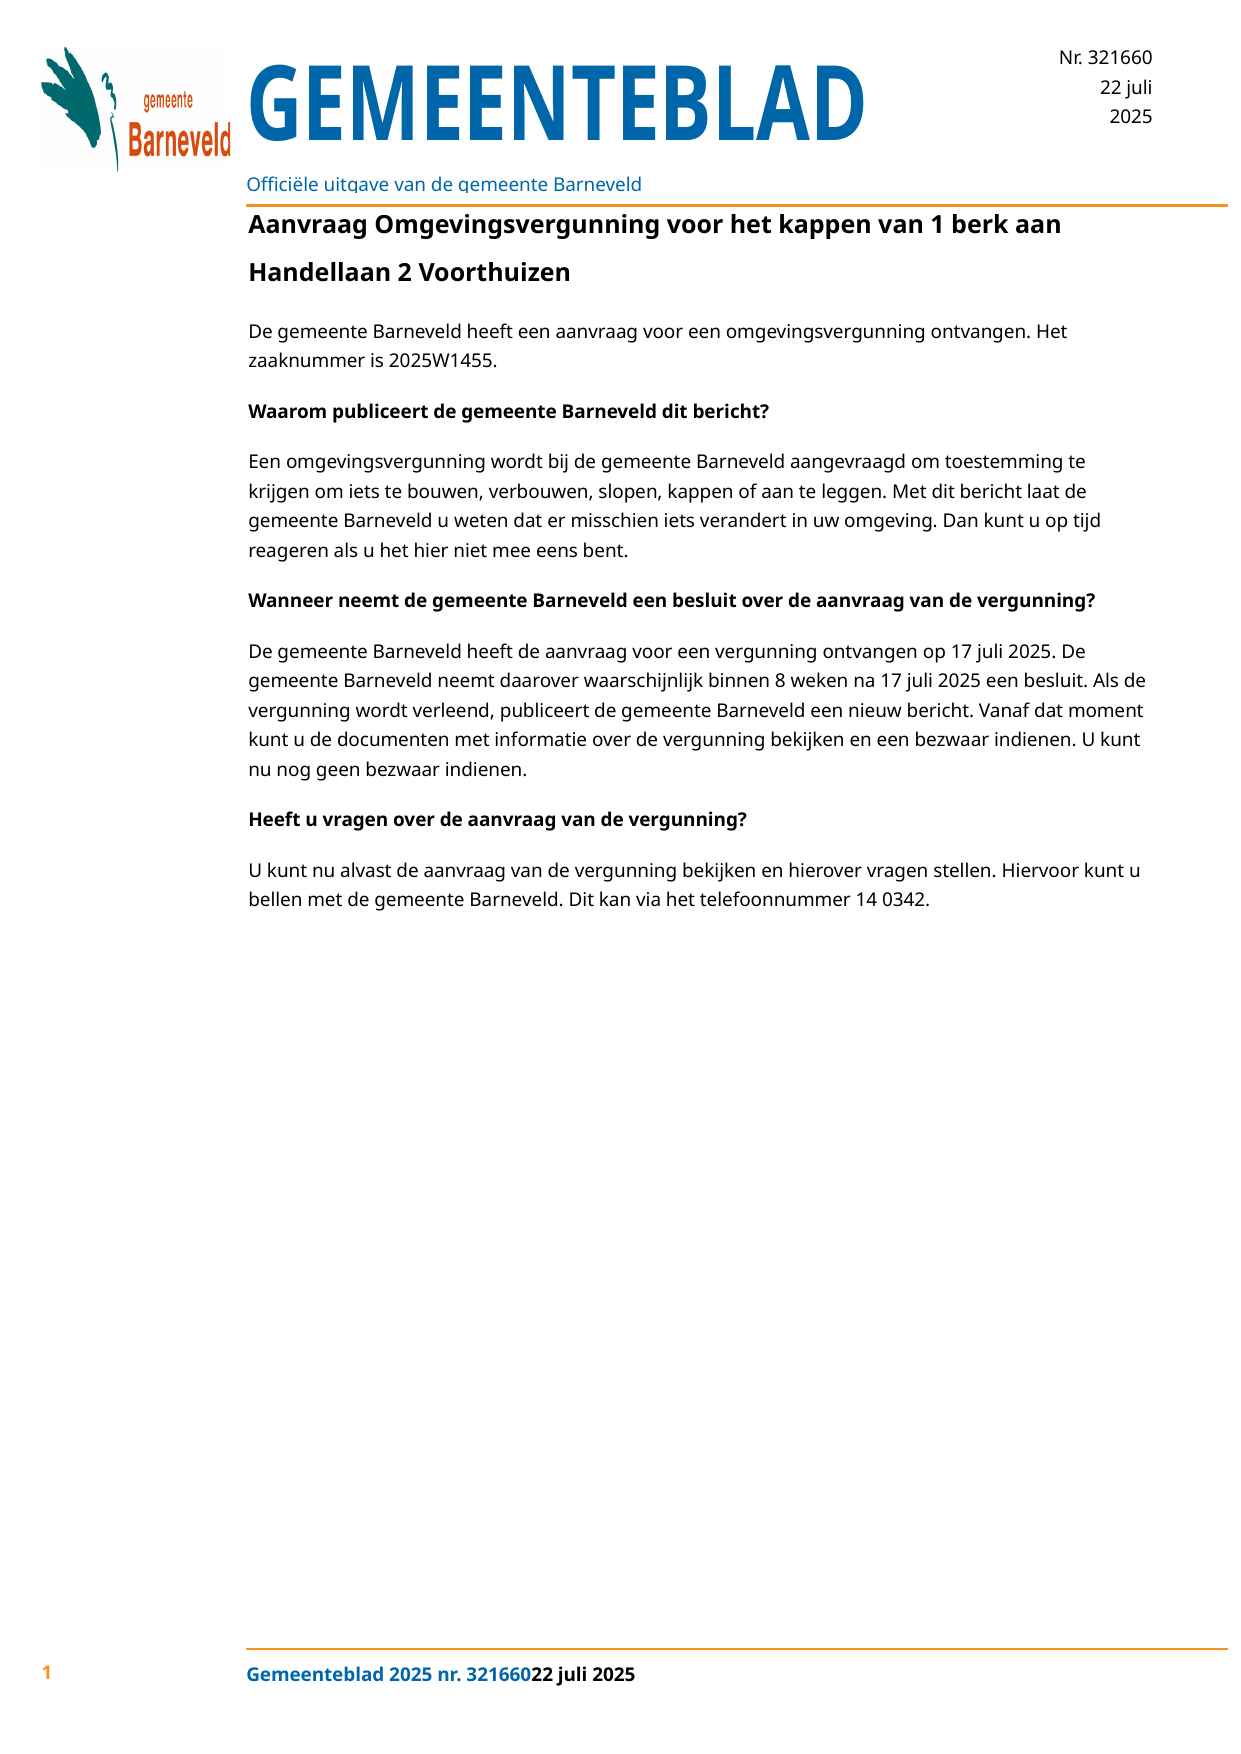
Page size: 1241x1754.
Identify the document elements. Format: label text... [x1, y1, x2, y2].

picture [41, 47, 231, 172]
text Aanvraag Omgevingsvergunning voor het kappen van 1 berk aan Handellaan 2 Voorthuizen [248, 207, 1152, 288]
text Heeft u vragen over de aanvraag van de vergunning? [248, 807, 1152, 832]
text U kunt nu alvast de aanvraag van de vergunning bekijken en hierover vragen stellen. Hiervoor kunt u bellen met de gemeente Barneveld. Dit kan via het telefoonnummer 14 0342. [248, 857, 1152, 912]
text Wanneer neemt de gemeente Barneveld een besluit over de aanvraag van de vergunning? [248, 587, 1152, 613]
text De gemeente Barneveld heeft een aanvraag voor een omgevingsvergunning ontvangen. Het zaaknummer is 2025W1455. [248, 318, 1152, 373]
text De gemeente Barneveld heeft de aanvraag voor een vergunning ontvangen op 17 juli 2025. De gemeente Barneveld neemt daarover waarschijnlijk binnen 8 weken na 17 juli 2025 een besluit. Als de vergunning wordt verleend, publiceert de gemeente Barneveld een nieuw bericht. Vanaf dat moment kunt u de documenten met informatie over de vergunning bekijken en een bezwaar indienen. U kunt nu nog geen bezwaar indienen. [248, 638, 1152, 782]
text Een omgevingsvergunning wordt bij de gemeente Barneveld aangevraagd om toestemming te krijgen om iets te bouwen, verbouwen, slopen, kappen of aan te leggen. Met dit bericht laat de gemeente Barneveld u weten dat er misschien iets verandert in uw omgeving. Dan kunt u op tijd reageren als u het hier niet mee eens bent. [248, 448, 1152, 563]
text Waarom publiceert de gemeente Barneveld dit bericht? [248, 398, 1152, 424]
